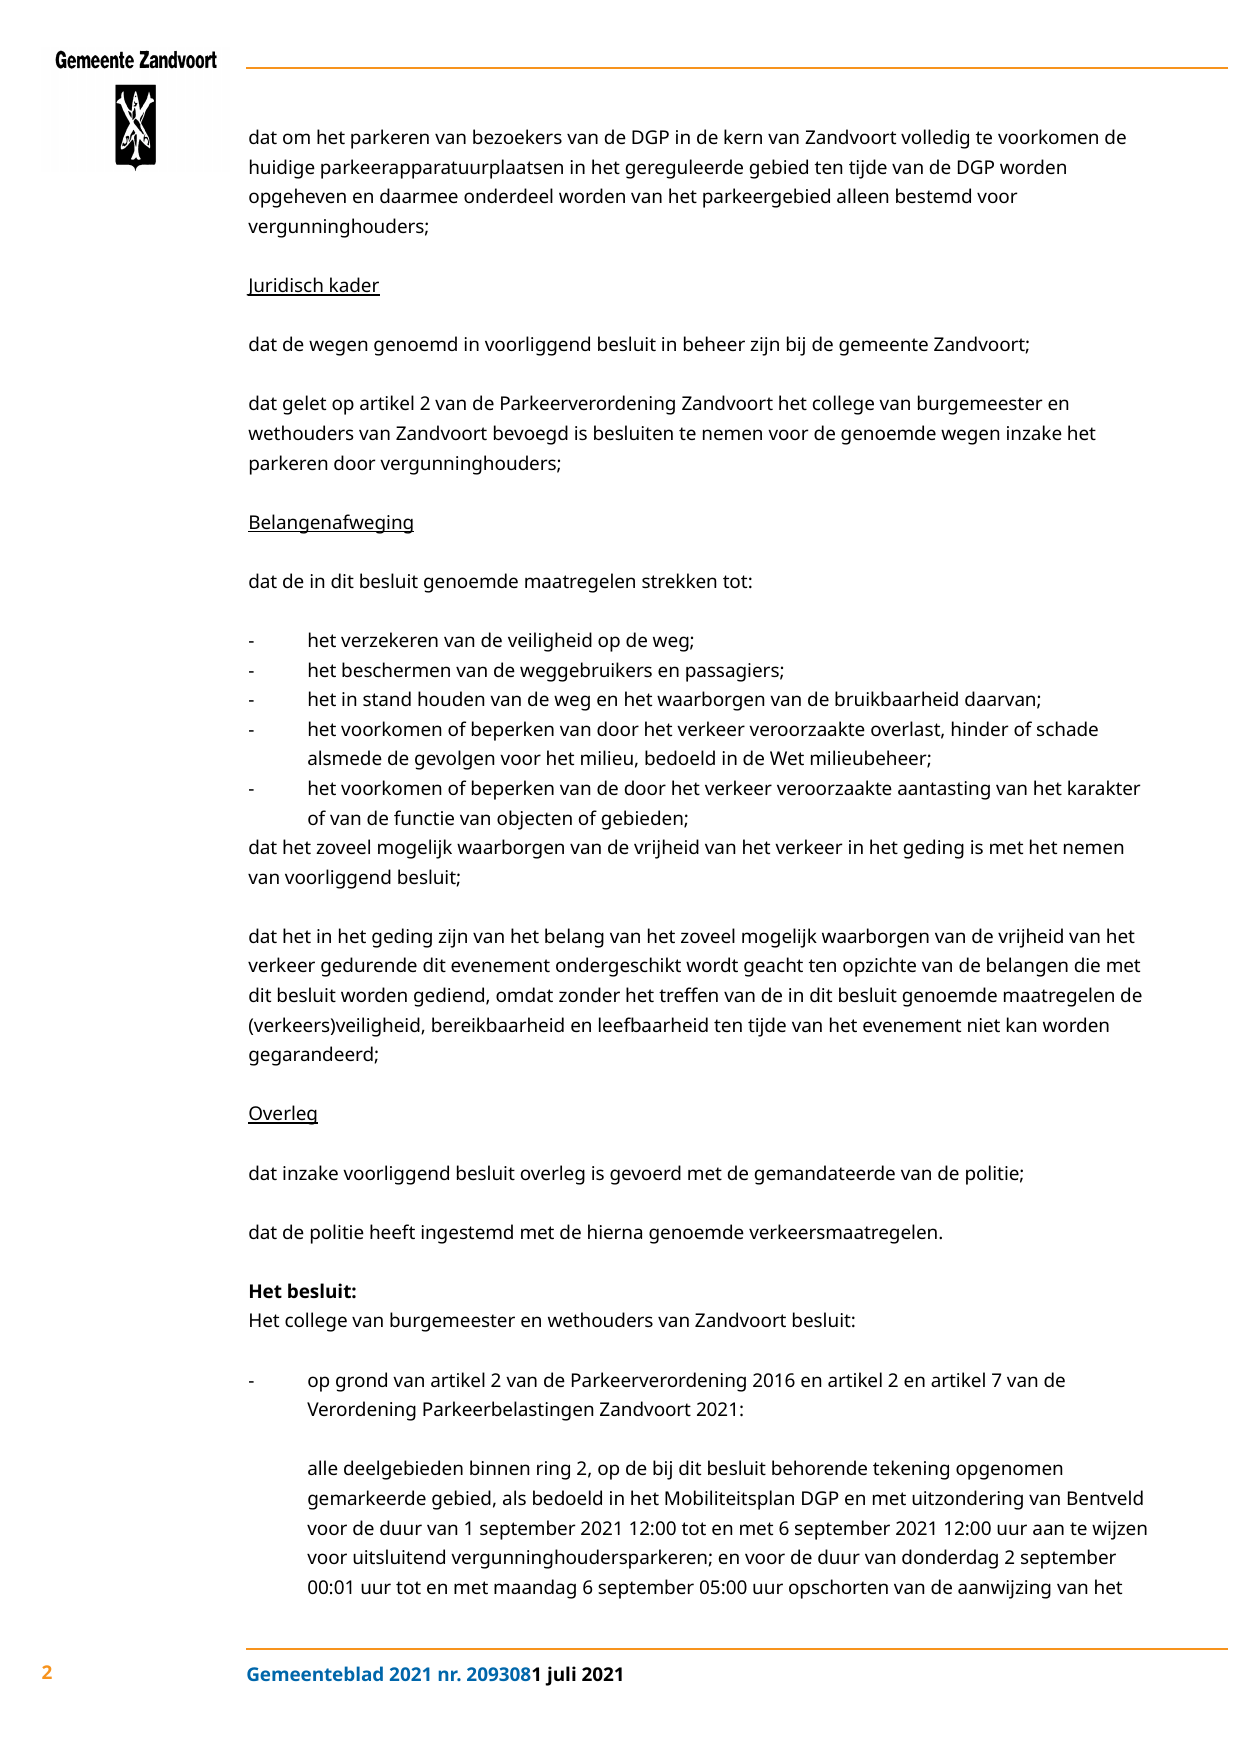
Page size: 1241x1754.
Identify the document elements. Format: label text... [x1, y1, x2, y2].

list het beschermen van de weggebruikers en passagiers; [248, 657, 1152, 683]
text Het besluit: [248, 1278, 1152, 1304]
list op grond van artikel 2 van de Parkeerverordening 2016 en artikel 2 en artikel 7 van de Verordening Parkeerbelastingen Zandvoort 2021: [248, 1367, 1152, 1422]
text Juridisch kader [248, 272, 1152, 298]
text dat de in dit besluit genoemde maatregelen strekken tot: [248, 568, 1152, 594]
text dat gelet op artikel 2 van de Parkeerverordening Zandvoort het college van burgemeester en wethouders van Zandvoort bevoegd is besluiten te nemen voor de genoemde wegen inzake het parkeren door vergunninghouders; [248, 391, 1152, 476]
list het voorkomen of beperken van de door het verkeer veroorzaakte aantasting van het karakter of van de functie van objecten of gebieden; [248, 775, 1152, 831]
text dat de wegen genoemd in voorliggend besluit in beheer zijn bij de gemeente Zandvoort; [248, 331, 1152, 357]
text dat het in het geding zijn van het belang van het zoveel mogelijk waarborgen van de vrijheid van het verkeer gedurende dit evenement ondergeschikt wordt geacht ten opzichte van de belangen die met dit besluit worden gediend, omdat zonder het treffen van de in dit besluit genoemde maatregelen de (verkeers)veiligheid, bereikbaarheid en leefbaarheid ten tijde van het evenement niet kan worden gegarandeerd; [248, 923, 1152, 1067]
text Belangenafweging [248, 509, 1152, 535]
text Overleg [248, 1101, 1152, 1126]
list het verzekeren van de veiligheid op de weg; [248, 627, 1152, 653]
picture [41, 47, 231, 172]
list het in stand houden van de weg en het waarborgen van de bruikbaarheid daarvan; [248, 686, 1152, 712]
text dat om het parkeren van bezoekers van de DGP in de kern van Zandvoort volledig te voorkomen de huidige parkeerapparatuurplaatsen in het gereguleerde gebied ten tijde van de DGP worden opgeheven en daarmee onderdeel worden van het parkeergebied alleen bestemd voor vergunninghouders; [248, 124, 1152, 239]
list het voorkomen of beperken van door het verkeer veroorzaakte overlast, hinder of schade alsmede de gevolgen voor het milieu, bedoeld in de Wet milieubeheer; [248, 716, 1152, 771]
text dat de politie heeft ingestemd met de hierna genoemde verkeersmaatregelen. [248, 1219, 1152, 1245]
list alle deelgebieden binnen ring 2, op de bij dit besluit behorende tekening opgenomen gemarkeerde gebied, als bedoeld in het Mobiliteitsplan DGP en met uitzondering van Bentveld voor de duur van 1 september 2021 12:00 tot en met 6 september 2021 12:00 uur aan te wijzen voor uitsluitend vergunninghoudersparkeren; en voor de duur van donderdag 2 september 00:01 uur tot en met maandag 6 september 05:00 uur opschorten van de aanwijzing van het [248, 1456, 1152, 1600]
text Het college van burgemeester en wethouders van Zandvoort besluit: [248, 1308, 1152, 1333]
text dat het zoveel mogelijk waarborgen van de vrijheid van het verkeer in het geding is met het nemen van voorliggend besluit; [248, 834, 1152, 890]
text dat inzake voorliggend besluit overleg is gevoerd met de gemandateerde van de politie; [248, 1160, 1152, 1186]
